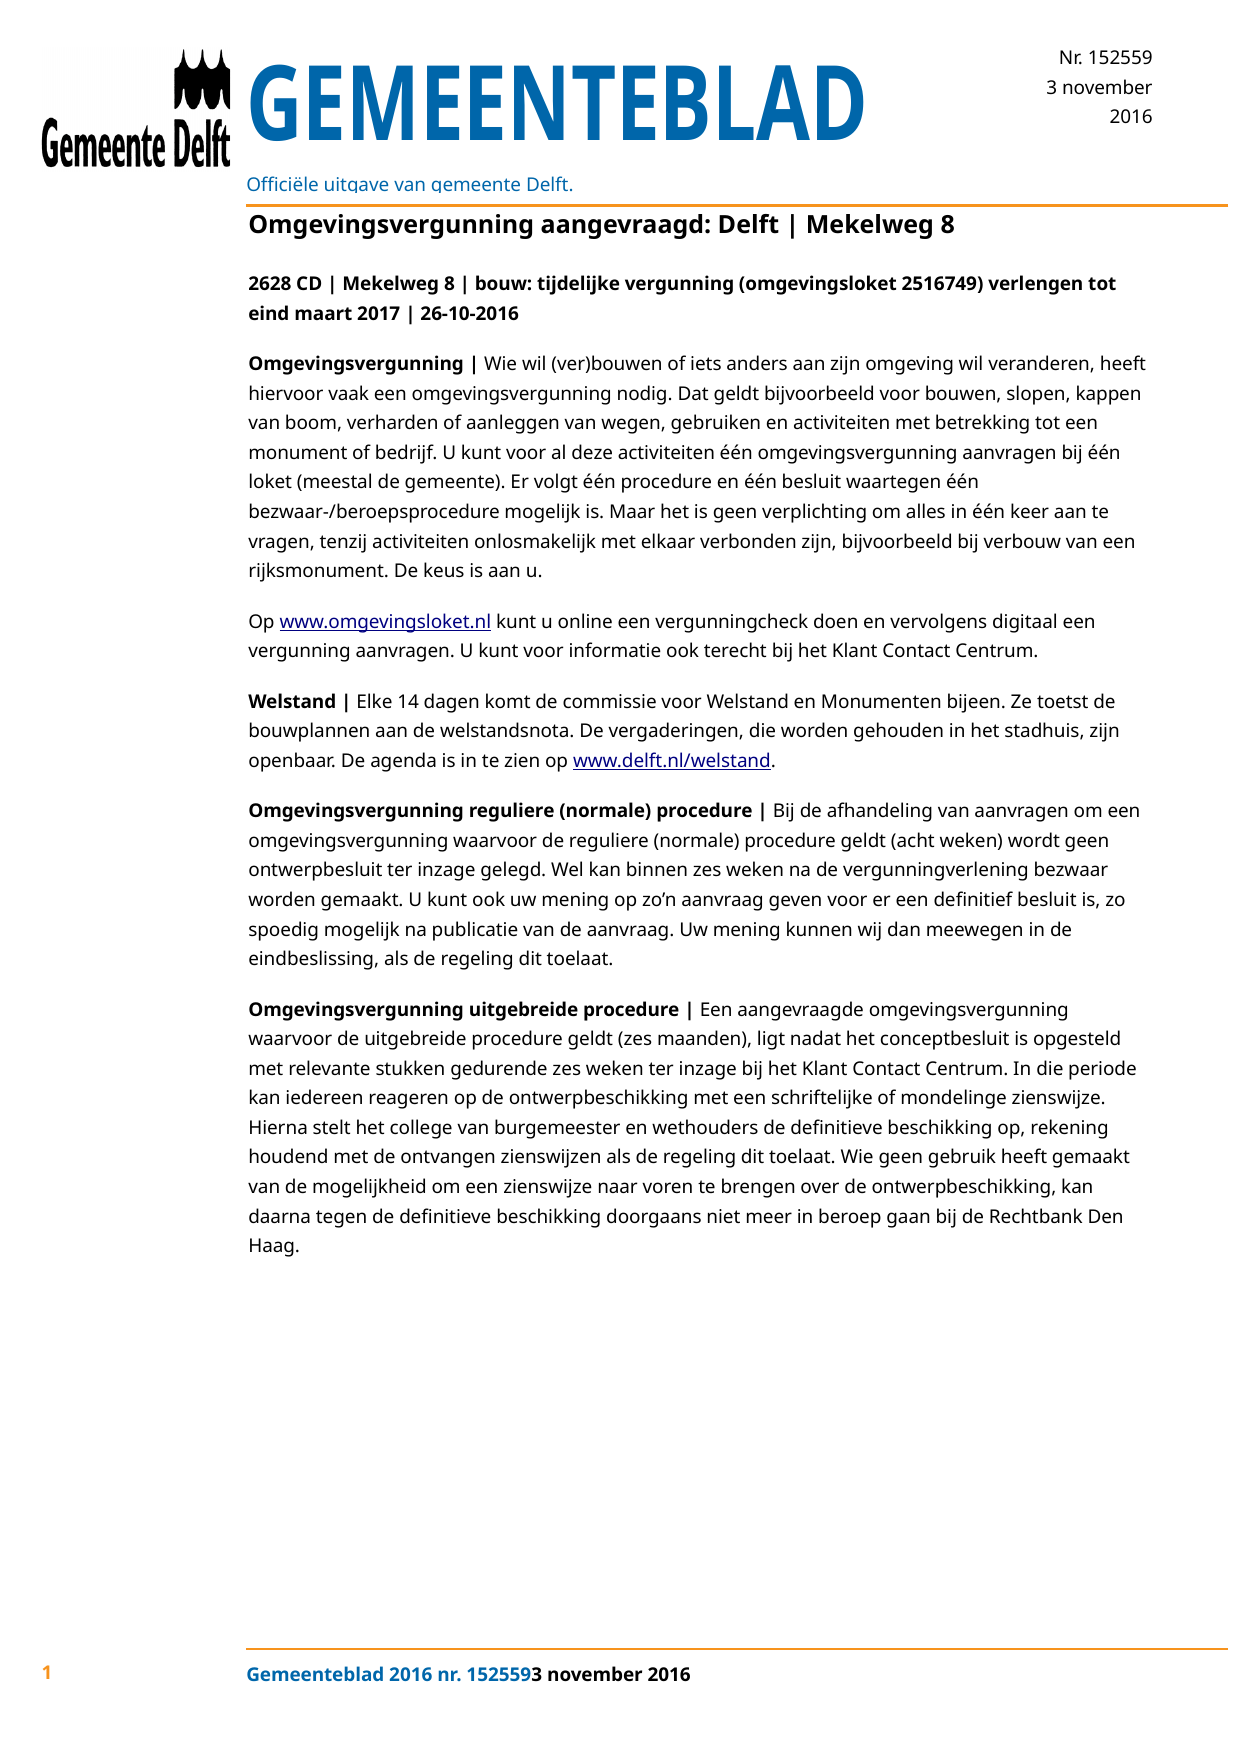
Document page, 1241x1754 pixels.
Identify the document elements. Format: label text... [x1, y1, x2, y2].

text Omgevingsvergunning uitgebreide procedure | Een aangevraagde omgevingsvergunning waarvoor de uitgebreide procedure geldt (zes maanden), ligt nadat het conceptbesluit is opgesteld met relevante stukken gedurende zes weken ter inzage bij het Klant Contact Centrum. In die periode kan iedereen reageren op de ontwerpbeschikking met een schriftelijke of mondelinge zienswijze. Hierna stelt het college van burgemeester en wethouders de definitieve beschikking op, rekening houdend met de ontvangen zienswijzen als de regeling dit toelaat. Wie geen gebruik heeft gemaakt van de mogelijkheid om een zienswijze naar voren te brengen over de ontwerpbeschikking, kan daarna tegen de definitieve beschikking doorgaans niet meer in beroep gaan bij de Rechtbank Den Haag. [248, 996, 1152, 1258]
text Op www.omgevingsloket.nl kunt u online een vergunningcheck doen en vervolgens digitaal een vergunning aanvragen. U kunt voor informatie ook terecht bij het Klant Contact Centrum. [248, 608, 1152, 663]
text Omgevingsvergunning | Wie wil (ver)bouwen of iets anders aan zijn omgeving wil veranderen, heeft hiervoor vaak een omgevingsvergunning nodig. Dat geldt bijvoorbeeld voor bouwen, slopen, kappen van boom, verharden of aanleggen van wegen, gebruiken en activiteiten met betrekking tot een monument of bedrijf. U kunt voor al deze activiteiten één omgevingsvergunning aanvragen bij één loket (meestal de gemeente). Er volgt één procedure en één besluit waartegen één bezwaar-/beroepsprocedure mogelijk is. Maar het is geen verplichting om alles in één keer aan te vragen, tenzij activiteiten onlosmakelijk met elkaar verbonden zijn, bijvoorbeeld bij verbouw van een rijksmonument. De keus is aan u. [248, 350, 1152, 583]
text Omgevingsvergunning aangevraagd: Delft | Mekelweg 8 [248, 207, 1152, 241]
picture [41, 47, 231, 172]
text 2628 CD | Mekelweg 8 | bouw: tijdelijke vergunning (omgevingsloket 2516749) verlengen tot eind maart 2017 | 26-10-2016 [248, 270, 1152, 326]
text Omgevingsvergunning reguliere (normale) procedure | Bij de afhandeling van aanvragen om een omgevingsvergunning waarvoor de reguliere (normale) procedure geldt (acht weken) wordt geen ontwerpbesluit ter inzage gelegd. Wel kan binnen zes weken na de vergunningverlening bezwaar worden gemaakt. U kunt ook uw mening op zo’n aanvraag geven voor er een definitief besluit is, zo spoedig mogelijk na publicatie van de aanvraag. Uw mening kunnen wij dan meewegen in de eindbeslissing, als de regeling dit toelaat. [248, 797, 1152, 971]
text Welstand | Elke 14 dagen komt de commissie voor Welstand en Monumenten bijeen. Ze toetst de bouwplannen aan de welstandsnota. De vergaderingen, die worden gehouden in het stadhuis, zijn openbaar. De agenda is in te zien op www.delft.nl/welstand. [248, 688, 1152, 773]
